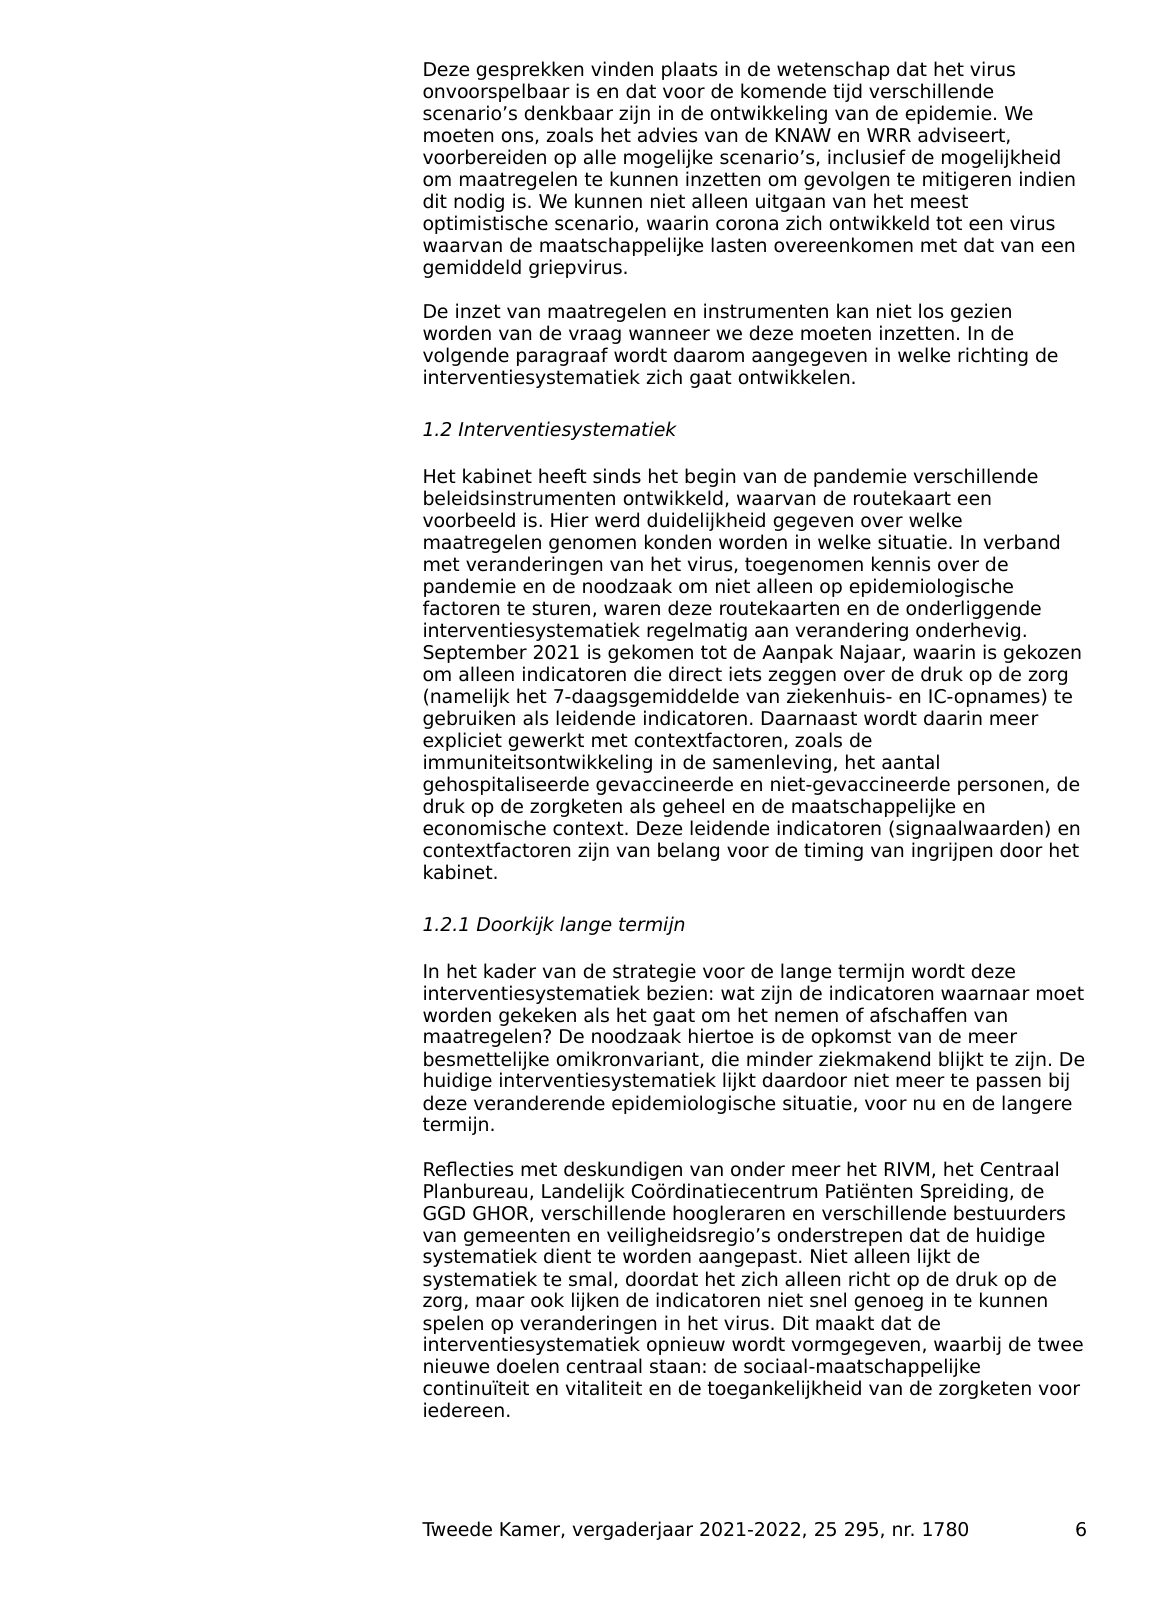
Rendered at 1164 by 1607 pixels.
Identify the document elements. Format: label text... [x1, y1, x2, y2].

text De inzet van maatregelen en instrumenten kan niet los gezien worden van de vraag wanneer we deze moeten inzetten. In de volgende paragraaf wordt daarom aangegeven in welke richting de interventiesystematiek zich gaat ontwikkelen. [422, 301, 1087, 389]
text In het kader van de strategie voor de lange termijn wordt deze interventiesystematiek bezien: wat zijn de indicatoren waarnaar moet worden gekeken als het gaat om het nemen of afschaffen van maatregelen? De noodzaak hiertoe is de opkomst van de meer besmettelijke omikronvariant, die minder ziekmakend blijkt te zijn. De huidige interventiesystematiek lijkt daardoor niet meer te passen bij deze veranderende epidemiologische situatie, voor nu en de langere termijn. [422, 961, 1087, 1136]
subtitle 1.2 Interventiesystematiek [422, 419, 1087, 441]
text Deze gesprekken vinden plaats in de wetenschap dat het virus onvoorspelbaar is en dat voor de komende tijd verschillende scenario’s denkbaar zijn in de ontwikkeling van de epidemie. We moeten ons, zoals het advies van de KNAW en WRR adviseert, voorbereiden op alle mogelijke scenario’s, inclusief de mogelijkheid om maatregelen te kunnen inzetten om gevolgen te mitigeren indien dit nodig is. We kunnen niet alleen uitgaan van het meest optimistische scenario, waarin corona zich ontwikkeld tot een virus waarvan de maatschappelijke lasten overeenkomen met dat van een gemiddeld griepvirus. [422, 59, 1087, 279]
text Reflecties met deskundigen van onder meer het RIVM, het Centraal Planbureau, Landelijk Coördinatiecentrum Patiënten Spreiding, de GGD GHOR, verschillende hoogleraren en verschillende bestuurders van gemeenten en veiligheidsregio’s onderstrepen dat de huidige systematiek dient te worden aangepast. Niet alleen lijkt de systematiek te smal, doordat het zich alleen richt op de druk op de zorg, maar ook lijken de indicatoren niet snel genoeg in te kunnen spelen op veranderingen in het virus. Dit maakt dat de interventiesystematiek opnieuw wordt vormgegeven, waarbij de twee nieuwe doelen centraal staan: de sociaal-maatschappelijke continuïteit en vitaliteit en de toegankelijkheid van de zorgketen voor iedereen. [422, 1158, 1087, 1422]
text Het kabinet heeft sinds het begin van de pandemie verschillende beleidsinstrumenten ontwikkeld, waarvan de routekaart een voorbeeld is. Hier werd duidelijkheid gegeven over welke maatregelen genomen konden worden in welke situatie. In verband met veranderingen van het virus, toegenomen kennis over de pandemie en de noodzaak om niet alleen op epidemiologische factoren te sturen, waren deze routekaarten en de onderliggende interventiesystematiek regelmatig aan verandering onderhevig. September 2021 is gekomen tot de Aanpak Najaar, waarin is gekozen om alleen indicatoren die direct iets zeggen over de druk op de zorg (namelijk het 7-daagsgemiddelde van ziekenhuis- en IC-opnames) te gebruiken als leidende indicatoren. Daarnaast wordt daarin meer expliciet gewerkt met contextfactoren, zoals de immuniteitsontwikkeling in de samenleving, het aantal gehospitaliseerde gevaccineerde en niet-gevaccineerde personen, de druk op de zorgketen als geheel en de maatschappelijke en economische context. Deze leidende indicatoren (signaalwaarden) en contextfactoren zijn van belang voor de timing van ingrijpen door het kabinet. [422, 466, 1087, 883]
subtitle 1.2.1 Doorkijk lange termijn [422, 913, 1087, 936]
